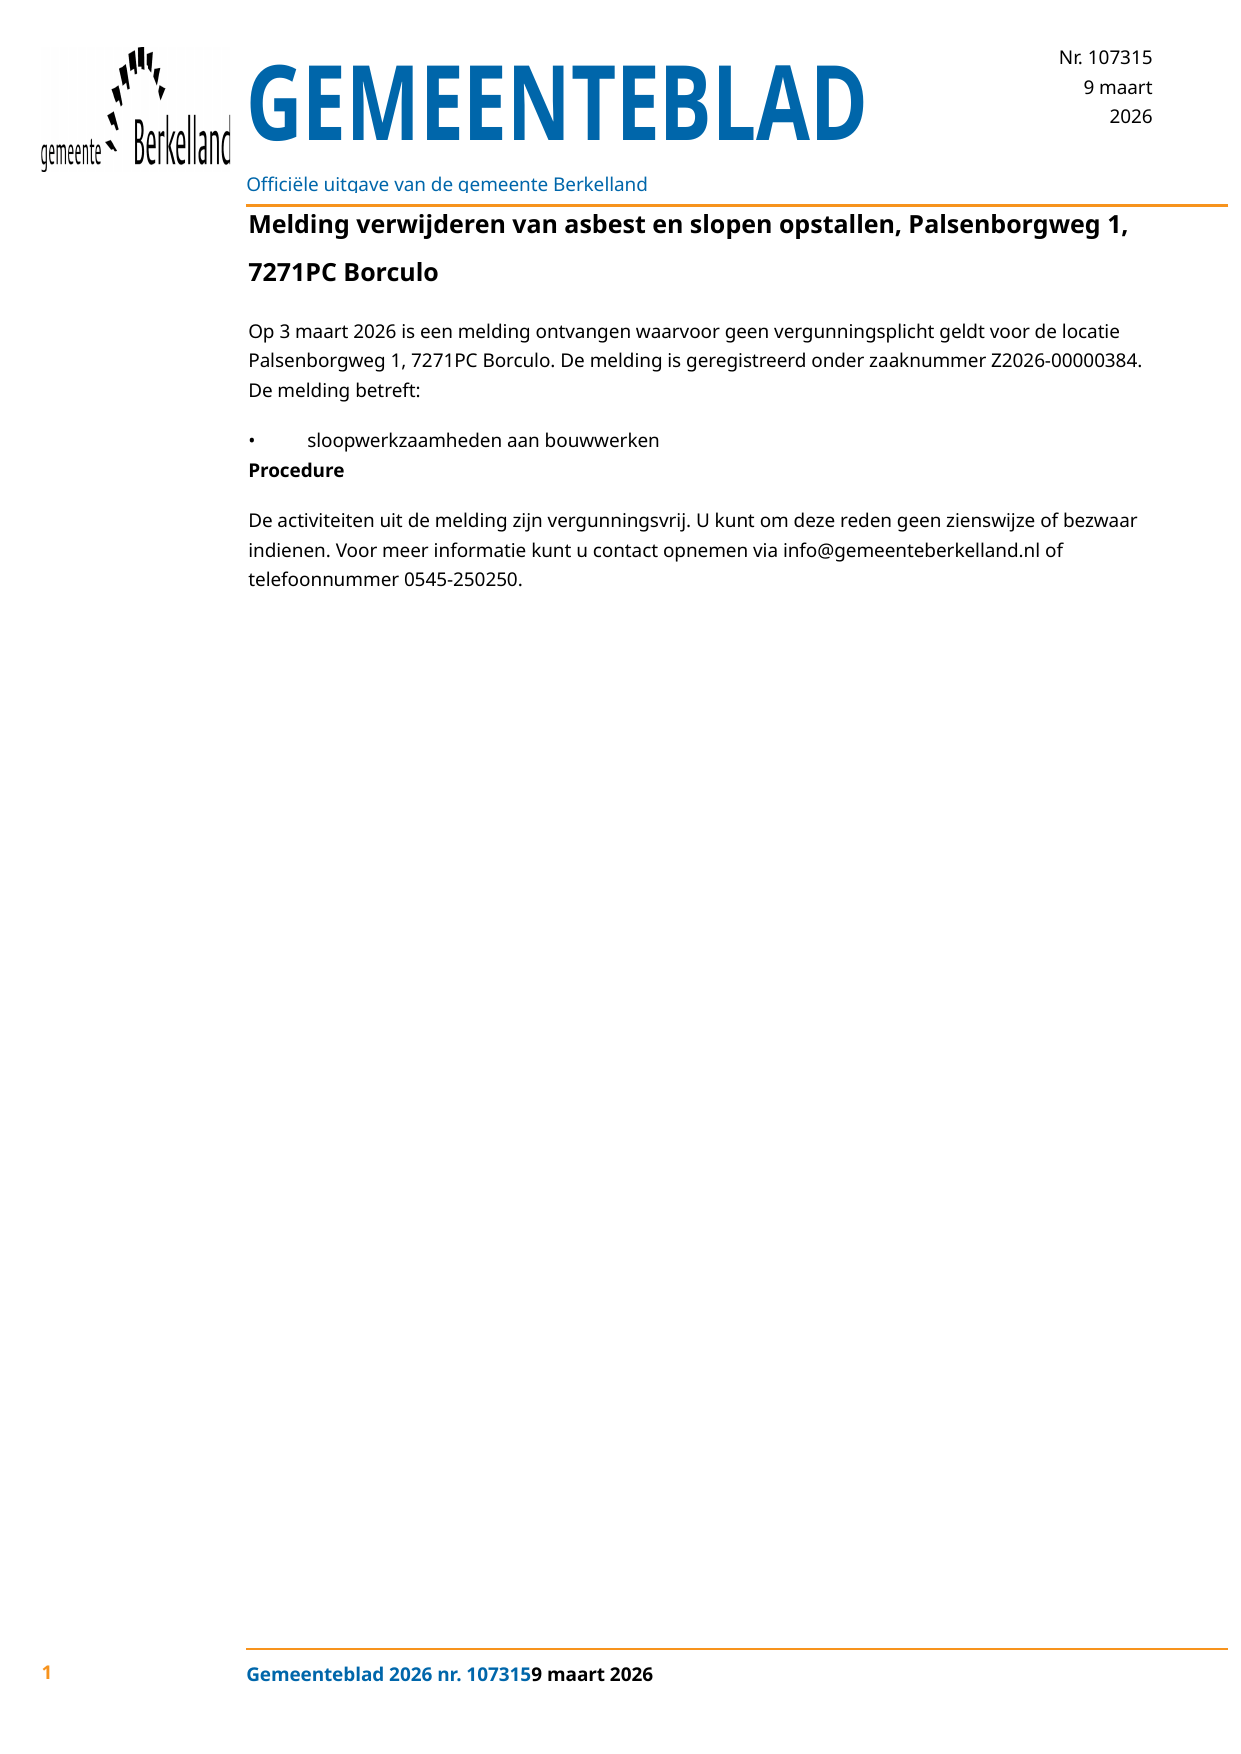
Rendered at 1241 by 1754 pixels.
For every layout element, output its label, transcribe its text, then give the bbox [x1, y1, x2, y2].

picture [41, 47, 231, 172]
list sloopwerkzaamheden aan bouwwerken [248, 427, 1152, 453]
text Melding verwijderen van asbest en slopen opstallen, Palsenborgweg 1, 7271PC Borculo [248, 207, 1152, 288]
text De activiteiten uit de melding zijn vergunningsvrij. U kunt om deze reden geen zienswijze of bezwaar indienen. Voor meer informatie kunt u contact opnemen via info@gemeenteberkelland.nl of telefoonnummer 0545-250250. [248, 507, 1152, 592]
text Op 3 maart 2026 is een melding ontvangen waarvoor geen vergunningsplicht geldt voor de locatie Palsenborgweg 1, 7271PC Borculo. De melding is geregistreerd onder zaaknummer Z2026-00000384. De melding betreft: [248, 318, 1152, 403]
text Procedure [248, 457, 1152, 483]
